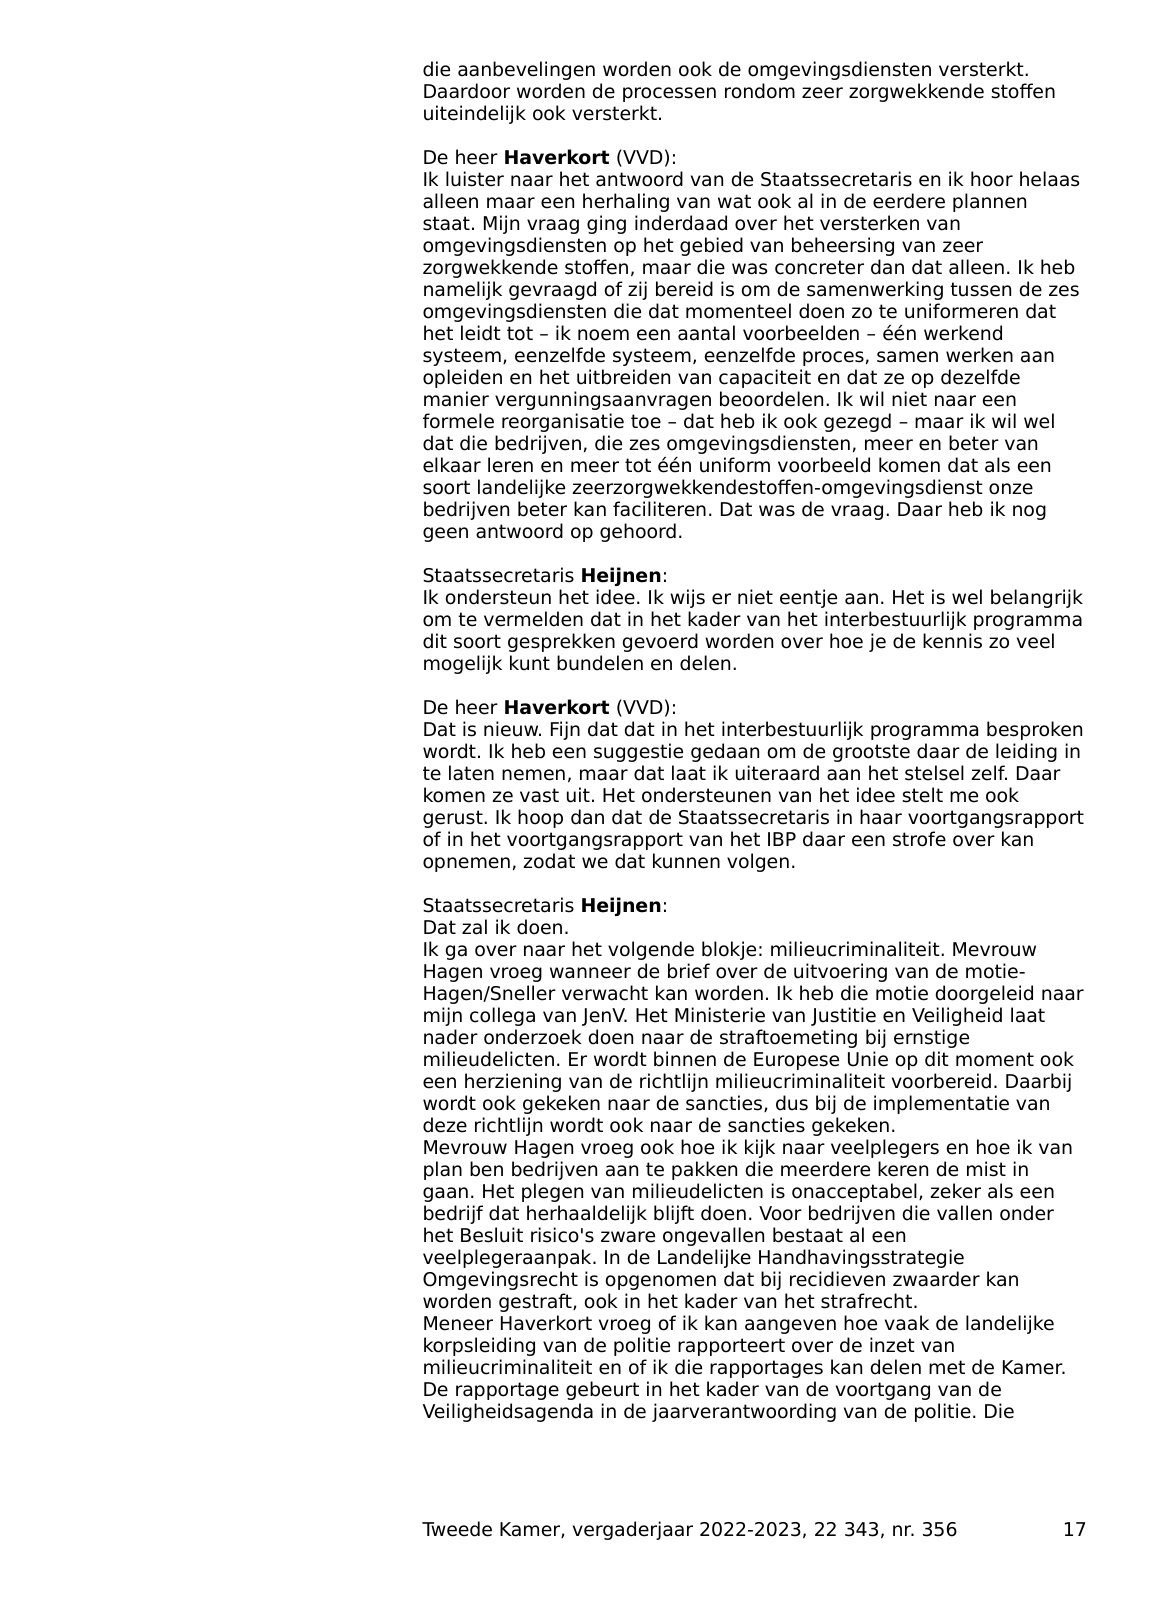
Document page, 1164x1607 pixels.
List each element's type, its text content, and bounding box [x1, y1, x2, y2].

text die aanbevelingen worden ook de omgevingsdiensten versterkt. Daardoor worden de processen rondom zeer zorgwekkende stoffen uiteindelijk ook versterkt. [422, 59, 1087, 125]
text De heer Haverkort (VVD): [422, 697, 1087, 719]
text De heer Haverkort (VVD): [422, 147, 1087, 169]
text Ik ga over naar het volgende blokje: milieucriminaliteit. Mevrouw Hagen vroeg wanneer de brief over de uitvoering van de motie-Hagen/Sneller verwacht kan worden. Ik heb die motie doorgeleid naar mijn collega van JenV. Het Ministerie van Justitie en Veiligheid laat nader onderzoek doen naar de straftoemeting bij ernstige milieudelicten. Er wordt binnen de Europese Unie op dit moment ook een herziening van de richtlijn milieucriminaliteit voorbereid. Daarbij wordt ook gekeken naar de sancties, dus bij de implementatie van deze richtlijn wordt ook naar de sancties gekeken. [422, 939, 1087, 1137]
text Ik luister naar het antwoord van de Staatssecretaris en ik hoor helaas alleen maar een herhaling van wat ook al in de eerdere plannen staat. Mijn vraag ging inderdaad over het versterken van omgevingsdiensten op het gebied van beheersing van zeer zorgwekkende stoffen, maar die was concreter dan dat alleen. Ik heb namelijk gevraagd of zij bereid is om de samenwerking tussen de zes omgevingsdiensten die dat momenteel doen zo te uniformeren dat het leidt tot – ik noem een aantal voorbeelden – één werkend systeem, eenzelfde systeem, eenzelfde proces, samen werken aan opleiden en het uitbreiden van capaciteit en dat ze op dezelfde manier vergunningsaanvragen beoordelen. Ik wil niet naar een formele reorganisatie toe – dat heb ik ook gezegd – maar ik wil wel dat die bedrijven, die zes omgevingsdiensten, meer en beter van elkaar leren en meer tot één uniform voorbeeld komen dat als een soort landelijke zeerzorgwekkendestoffen-omgevingsdienst onze bedrijven beter kan faciliteren. Dat was de vraag. Daar heb ik nog geen antwoord op gehoord. [422, 169, 1087, 543]
text Ik ondersteun het idee. Ik wijs er niet eentje aan. Het is wel belangrijk om te vermelden dat in het kader van het interbestuurlijk programma dit soort gesprekken gevoerd worden over hoe je de kennis zo veel mogelijk kunt bundelen en delen. [422, 587, 1087, 675]
text Staatssecretaris Heijnen: [422, 565, 1087, 587]
text Mevrouw Hagen vroeg ook hoe ik kijk naar veelplegers en hoe ik van plan ben bedrijven aan te pakken die meerdere keren de mist in gaan. Het plegen van milieudelicten is onacceptabel, zeker als een bedrijf dat herhaaldelijk blijft doen. Voor bedrijven die vallen onder het Besluit risico's zware ongevallen bestaat al een veelplegeraanpak. In de Landelijke Handhavingsstrategie Omgevingsrecht is opgenomen dat bij recidieven zwaarder kan worden gestraft, ook in het kader van het strafrecht. [422, 1137, 1087, 1313]
text Dat zal ik doen. [422, 917, 1087, 939]
text Dat is nieuw. Fijn dat dat in het interbestuurlijk programma besproken wordt. Ik heb een suggestie gedaan om de grootste daar de leiding in te laten nemen, maar dat laat ik uiteraard aan het stelsel zelf. Daar komen ze vast uit. Het ondersteunen van het idee stelt me ook gerust. Ik hoop dan dat de Staatssecretaris in haar voortgangsrapport of in het voortgangsrapport van het IBP daar een strofe over kan opnemen, zodat we dat kunnen volgen. [422, 719, 1087, 873]
text Meneer Haverkort vroeg of ik kan aangeven hoe vaak de landelijke korpsleiding van de politie rapporteert over de inzet van milieucriminaliteit en of ik die rapportages kan delen met de Kamer. De rapportage gebeurt in het kader van de voortgang van de Veiligheidsagenda in de jaarverantwoording van de politie. Die [422, 1313, 1087, 1423]
text Staatssecretaris Heijnen: [422, 895, 1087, 917]
